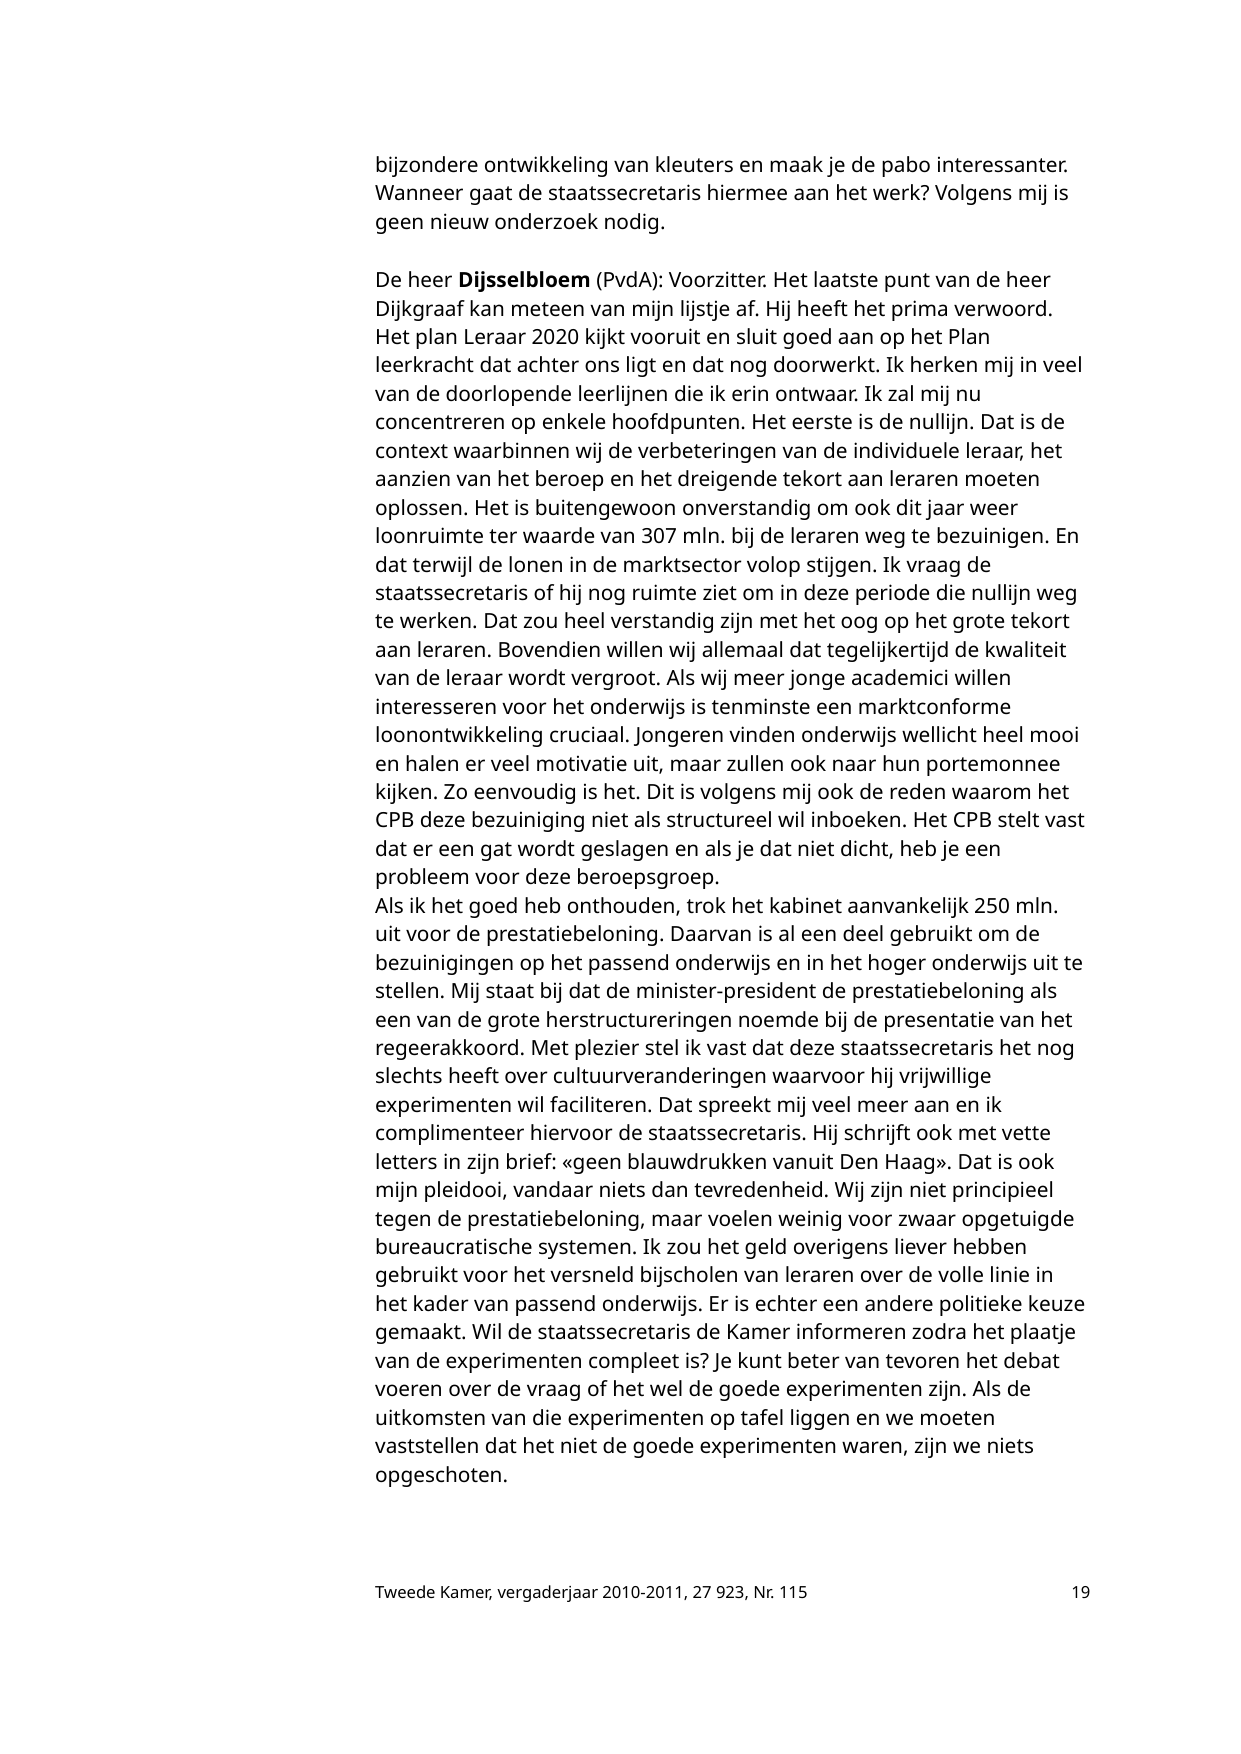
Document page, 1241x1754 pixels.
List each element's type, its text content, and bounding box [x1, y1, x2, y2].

text Als ik het goed heb onthouden, trok het kabinet aanvankelijk 250 mln. uit voor de prestatiebeloning. Daarvan is al een deel gebruikt om de bezuinigingen op het passend onderwijs en in het hoger onderwijs uit te stellen. Mij staat bij dat de minister-president de prestatiebeloning als een van de grote herstructureringen noemde bij de presentatie van het regeerakkoord. Met plezier stel ik vast dat deze staatssecretaris het nog slechts heeft over cultuurveranderingen waarvoor hij vrijwillige experimenten wil faciliteren. Dat spreekt mij veel meer aan en ik complimenteer hiervoor de staatssecretaris. Hij schrijft ook met vette letters in zijn brief: «geen blauwdrukken vanuit Den Haag». Dat is ook mijn pleidooi, vandaar niets dan tevredenheid. Wij zijn niet principieel tegen de prestatiebeloning, maar voelen weinig voor zwaar opgetuigde bureaucratische systemen. Ik zou het geld overigens liever hebben gebruikt voor het versneld bijscholen van leraren over de volle linie in het kader van passend onderwijs. Er is echter een andere politieke keuze gemaakt. Wil de staatssecretaris de Kamer informeren zodra het plaatje van de experimenten compleet is? Je kunt beter van tevoren het debat voeren over de vraag of het wel de goede experimenten zijn. Als de uitkomsten van die experimenten op tafel liggen en we moeten vaststellen dat het niet de goede experimenten waren, zijn we niets opgeschoten. [375, 891, 1090, 1488]
text bijzondere ontwikkeling van kleuters en maak je de pabo interessanter. Wanneer gaat de staatssecretaris hiermee aan het werk? Volgens mij is geen nieuw onderzoek nodig. [375, 150, 1090, 235]
text Het plan Leraar 2020 kijkt vooruit en sluit goed aan op het Plan leerkracht dat achter ons ligt en dat nog doorwerkt. Ik herken mij in veel van de doorlopende leerlijnen die ik erin ontwaar. Ik zal mij nu concentreren op enkele hoofdpunten. Het eerste is de nullijn. Dat is de context waarbinnen wij de verbeteringen van de individuele leraar, het aanzien van het beroep en het dreigende tekort aan leraren moeten oplossen. Het is buitengewoon onverstandig om ook dit jaar weer loonruimte ter waarde van 307 mln. bij de leraren weg te bezuinigen. En dat terwijl de lonen in de marktsector volop stijgen. Ik vraag de staatssecretaris of hij nog ruimte ziet om in deze periode die nullijn weg te werken. Dat zou heel verstandig zijn met het oog op het grote tekort aan leraren. Bovendien willen wij allemaal dat tegelijkertijd de kwaliteit van de leraar wordt vergroot. Als wij meer jonge academici willen interesseren voor het onderwijs is tenminste een marktconforme loonontwikkeling cruciaal. Jongeren vinden onderwijs wellicht heel mooi en halen er veel motivatie uit, maar zullen ook naar hun portemonnee kijken. Zo eenvoudig is het. Dit is volgens mij ook de reden waarom het CPB deze bezuiniging niet als structureel wil inboeken. Het CPB stelt vast dat er een gat wordt geslagen en als je dat niet dicht, heb je een probleem voor deze beroepsgroep. [375, 322, 1090, 891]
text De heer Dijsselbloem (PvdA): Voorzitter. Het laatste punt van de heer Dijkgraaf kan meteen van mijn lijstje af. Hij heeft het prima verwoord. [375, 265, 1090, 322]
